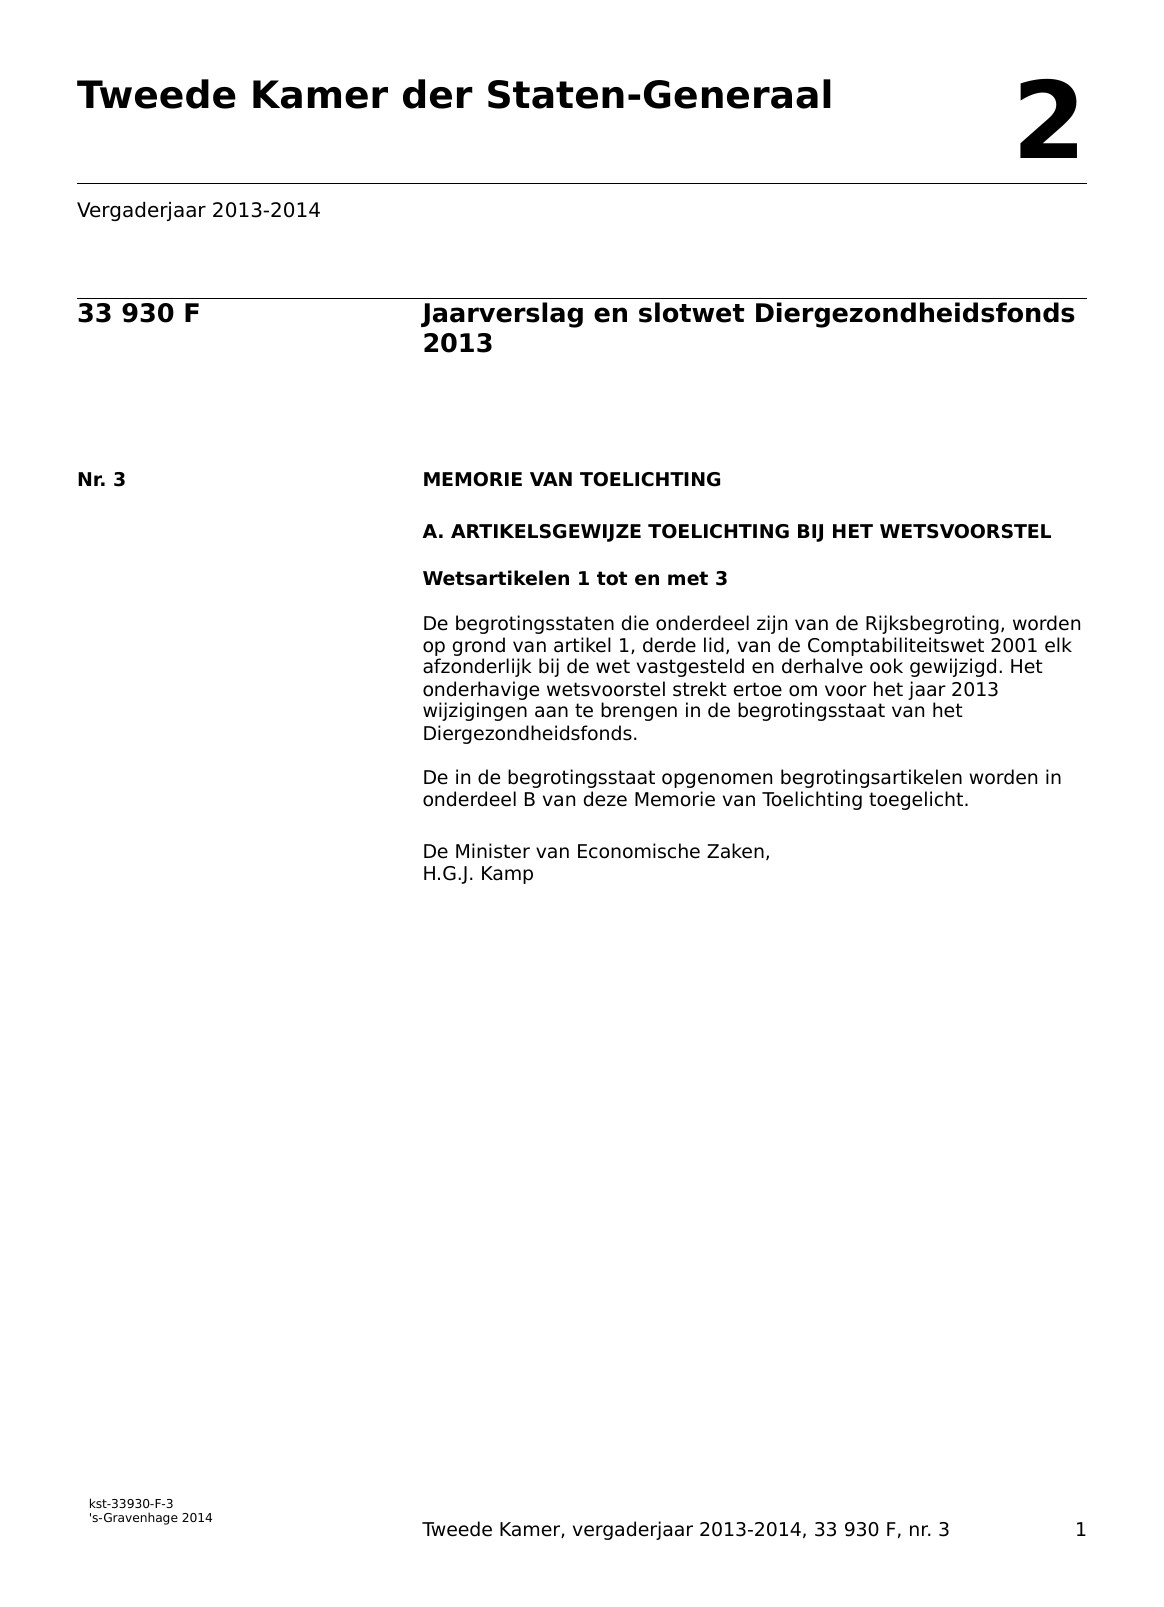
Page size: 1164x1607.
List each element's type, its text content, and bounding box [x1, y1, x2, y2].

text 's-Gravenhage 2014 [88, 1511, 323, 1525]
subtitle Nr. 3 MEMORIE VAN TOELICHTING [77, 469, 1087, 491]
subtitle 33 930 F Jaarverslag en slotwet Diergezondheidsfonds 2013 [77, 299, 1087, 358]
text kst-33930-F-3 [88, 1497, 323, 1511]
subtitle A. ARTIKELSGEWIJZE TOELICHTING BIJ HET WETSVOORSTEL [422, 521, 1087, 543]
table_header 2 [886, 59, 1087, 183]
subtitle Wetsartikelen 1 tot en met 3 [422, 568, 1087, 590]
text De Minister van Economische Zaken, H.G.J. Kamp [422, 841, 1087, 884]
text De begrotingsstaten die onderdeel zijn van de Rijksbegroting, worden op grond van artikel 1, derde lid, van de Comptabiliteitswet 2001 elk afzonderlijk bij de wet vastgesteld en derhalve ook gewijzigd. Het onderhavige wetsvoorstel strekt ertoe om voor het jaar 2013 wijzigingen aan te brengen in de begrotingsstaat van het Diergezondheidsfonds. [422, 612, 1087, 744]
text De in de begrotingsstaat opgenomen begrotingsartikelen worden in onderdeel B van deze Memorie van Toelichting toegelicht. [422, 767, 1087, 811]
table_header Tweede Kamer der Staten-Generaal [77, 59, 886, 183]
table_cell Vergaderjaar 2013-2014 [77, 184, 1087, 298]
